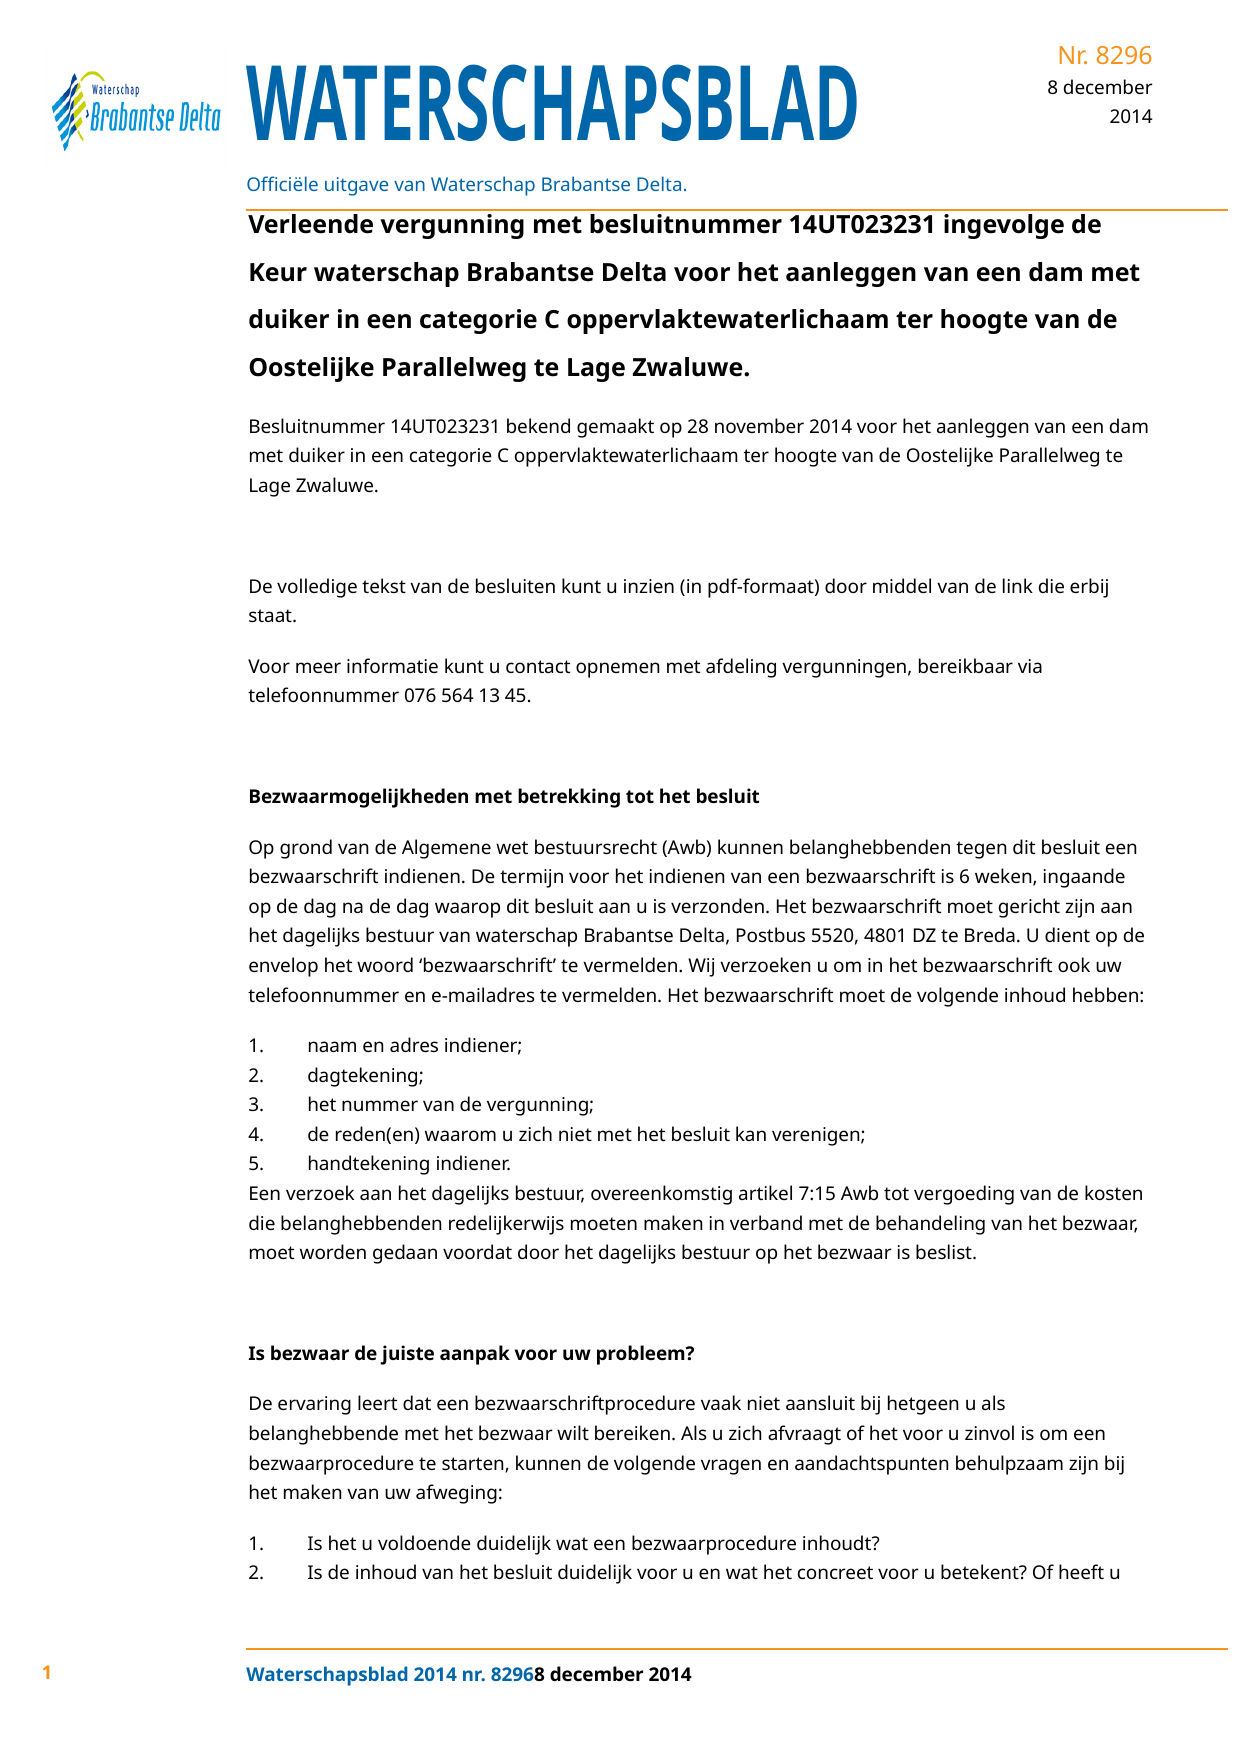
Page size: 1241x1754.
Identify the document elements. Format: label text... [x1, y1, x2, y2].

list het nummer van de vergunning; [248, 1091, 1152, 1117]
text Een verzoek aan het dagelijks bestuur, overeenkomstig artikel 7:15 Awb tot vergoeding van de kosten die belanghebbenden redelijkerwijs moeten maken in verband met de behandeling van het bezwaar, moet worden gedaan voordat door het dagelijks bestuur op het bezwaar is beslist. [248, 1180, 1152, 1265]
list Is het u voldoende duidelijk wat een bezwaarprocedure inhoudt? [248, 1530, 1152, 1556]
list Is de inhoud van het besluit duidelijk voor u en wat het concreet voor u betekent? Of heeft u [248, 1559, 1152, 1585]
text Bezwaarmogelijkheden met betrekking tot het besluit [248, 783, 1152, 809]
list handtekening indiener. [248, 1151, 1152, 1176]
text De ervaring leert dat een bezwaarschriftprocedure vaak niet aansluit bij hetgeen u als belanghebbende met het bezwaar wilt bereiken. Als u zich afvraagt of het voor u zinvol is om een bezwaarprocedure te starten, kunnen de volgende vragen en aandachtspunten behulpzaam zijn bij het maken van uw afweging: [248, 1391, 1152, 1505]
list dagtekening; [248, 1062, 1152, 1088]
text De volledige tekst van de besluiten kunt u inzien (in pdf-formaat) door middel van de link die erbij staat. [248, 573, 1152, 628]
list de reden(en) waarom u zich niet met het besluit kan verenigen; [248, 1121, 1152, 1147]
list naam en adres indiener; [248, 1032, 1152, 1058]
text Op grond van de Algemene wet bestuursrecht (Awb) kunnen belanghebbenden tegen dit besluit een bezwaarschrift indienen. De termijn voor het indienen van een bezwaarschrift is 6 weken, ingaande op de dag na de dag waarop dit besluit aan u is verzonden. Het bezwaarschrift moet gericht zijn aan het dagelijks bestuur van waterschap Brabantse Delta, Postbus 5520, 4801 DZ te Breda. U dient op de envelop het woord ‘bezwaarschrift’ te vermelden. Wij verzoeken u om in het bezwaarschrift ook uw telefoonnummer en e‑mailadres te vermelden. Het bezwaarschrift moet de volgende inhoud hebben: [248, 834, 1152, 1008]
text Is bezwaar de juiste aanpak voor uw probleem? [248, 1340, 1152, 1366]
picture [41, 47, 231, 172]
text Besluitnummer 14UT023231 bekend gemaakt op 28 november 2014 voor het aanleggen van een dam met duiker in een categorie C oppervlaktewaterlichaam ter hoogte van de Oostelijke Parallelweg te Lage Zwaluwe. [248, 413, 1152, 498]
text Verleende vergunning met besluitnummer 14UT023231 ingevolge de Keur waterschap Brabantse Delta voor het aanleggen van een dam met duiker in een categorie C oppervlaktewaterlichaam ter hoogte van de Oostelijke Parallelweg te Lage Zwaluwe. [248, 211, 1152, 384]
text Voor meer informatie kunt u contact opnemen met afdeling vergunningen, bereikbaar via telefoonnummer 076 564 13 45. [248, 653, 1152, 708]
